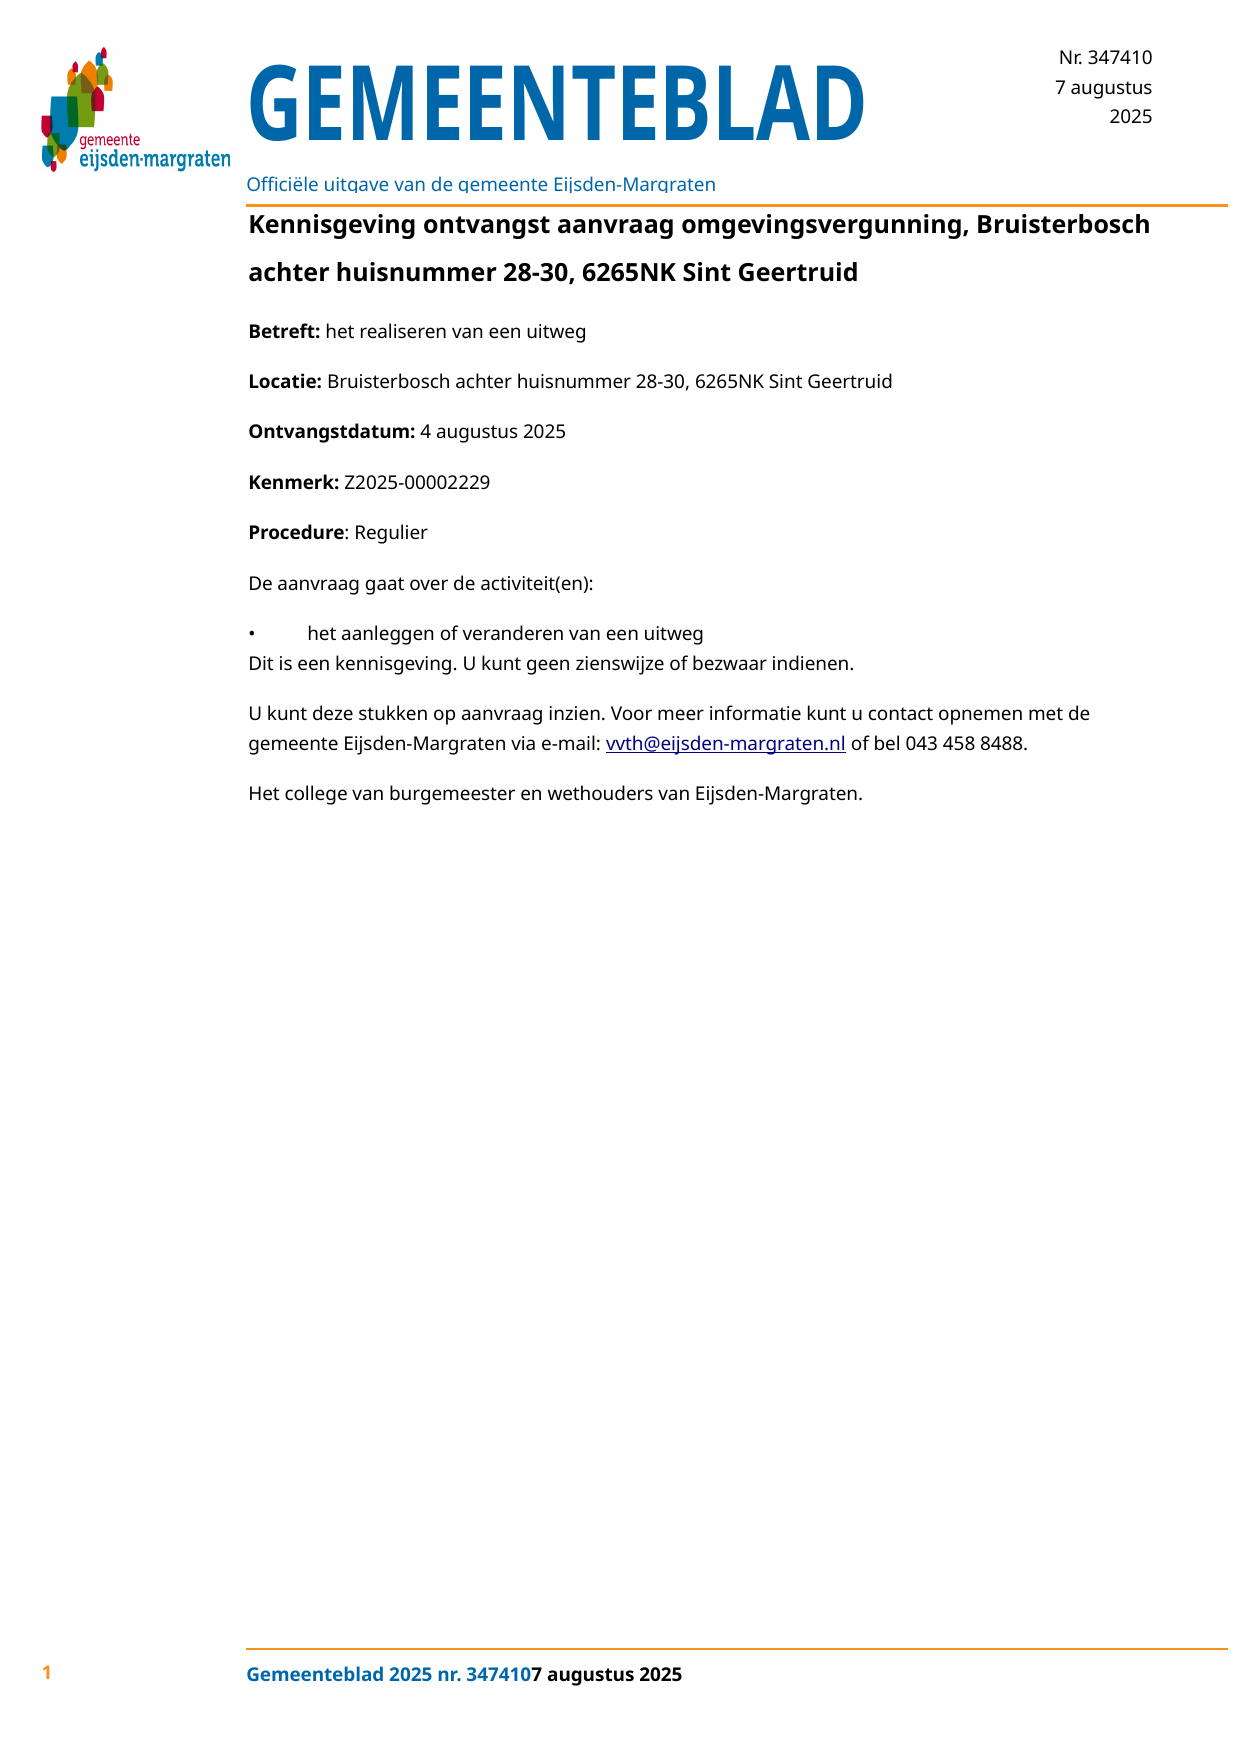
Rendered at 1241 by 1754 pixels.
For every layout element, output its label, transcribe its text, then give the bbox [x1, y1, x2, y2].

text Het college van burgemeester en wethouders van Eijsden-Margraten. [248, 780, 1152, 806]
text Procedure: Regulier [248, 519, 1152, 545]
text Locatie: Bruisterbosch achter huisnummer 28-30, 6265NK Sint Geertruid [248, 368, 1152, 394]
picture [41, 47, 231, 172]
text De aanvraag gaat over de activiteit(en): [248, 570, 1152, 596]
text Ontvangstdatum: 4 augustus 2025 [248, 419, 1152, 444]
list het aanleggen of veranderen van een uitweg [248, 620, 1152, 646]
text Kenmerk: Z2025-00002229 [248, 469, 1152, 495]
text Kennisgeving ontvangst aanvraag omgevingsvergunning, Bruisterbosch achter huisnummer 28-30, 6265NK Sint Geertruid [248, 207, 1152, 288]
text Betreft: het realiseren van een uitweg [248, 318, 1152, 344]
text U kunt deze stukken op aanvraag inzien. Voor meer informatie kunt u contact opnemen met de gemeente Eijsden-Margraten via e-mail: vvth@eijsden-margraten.nl of bel 043 458 8488. [248, 700, 1152, 756]
text Dit is een kennisgeving. U kunt geen zienswijze of bezwaar indienen. [248, 650, 1152, 676]
